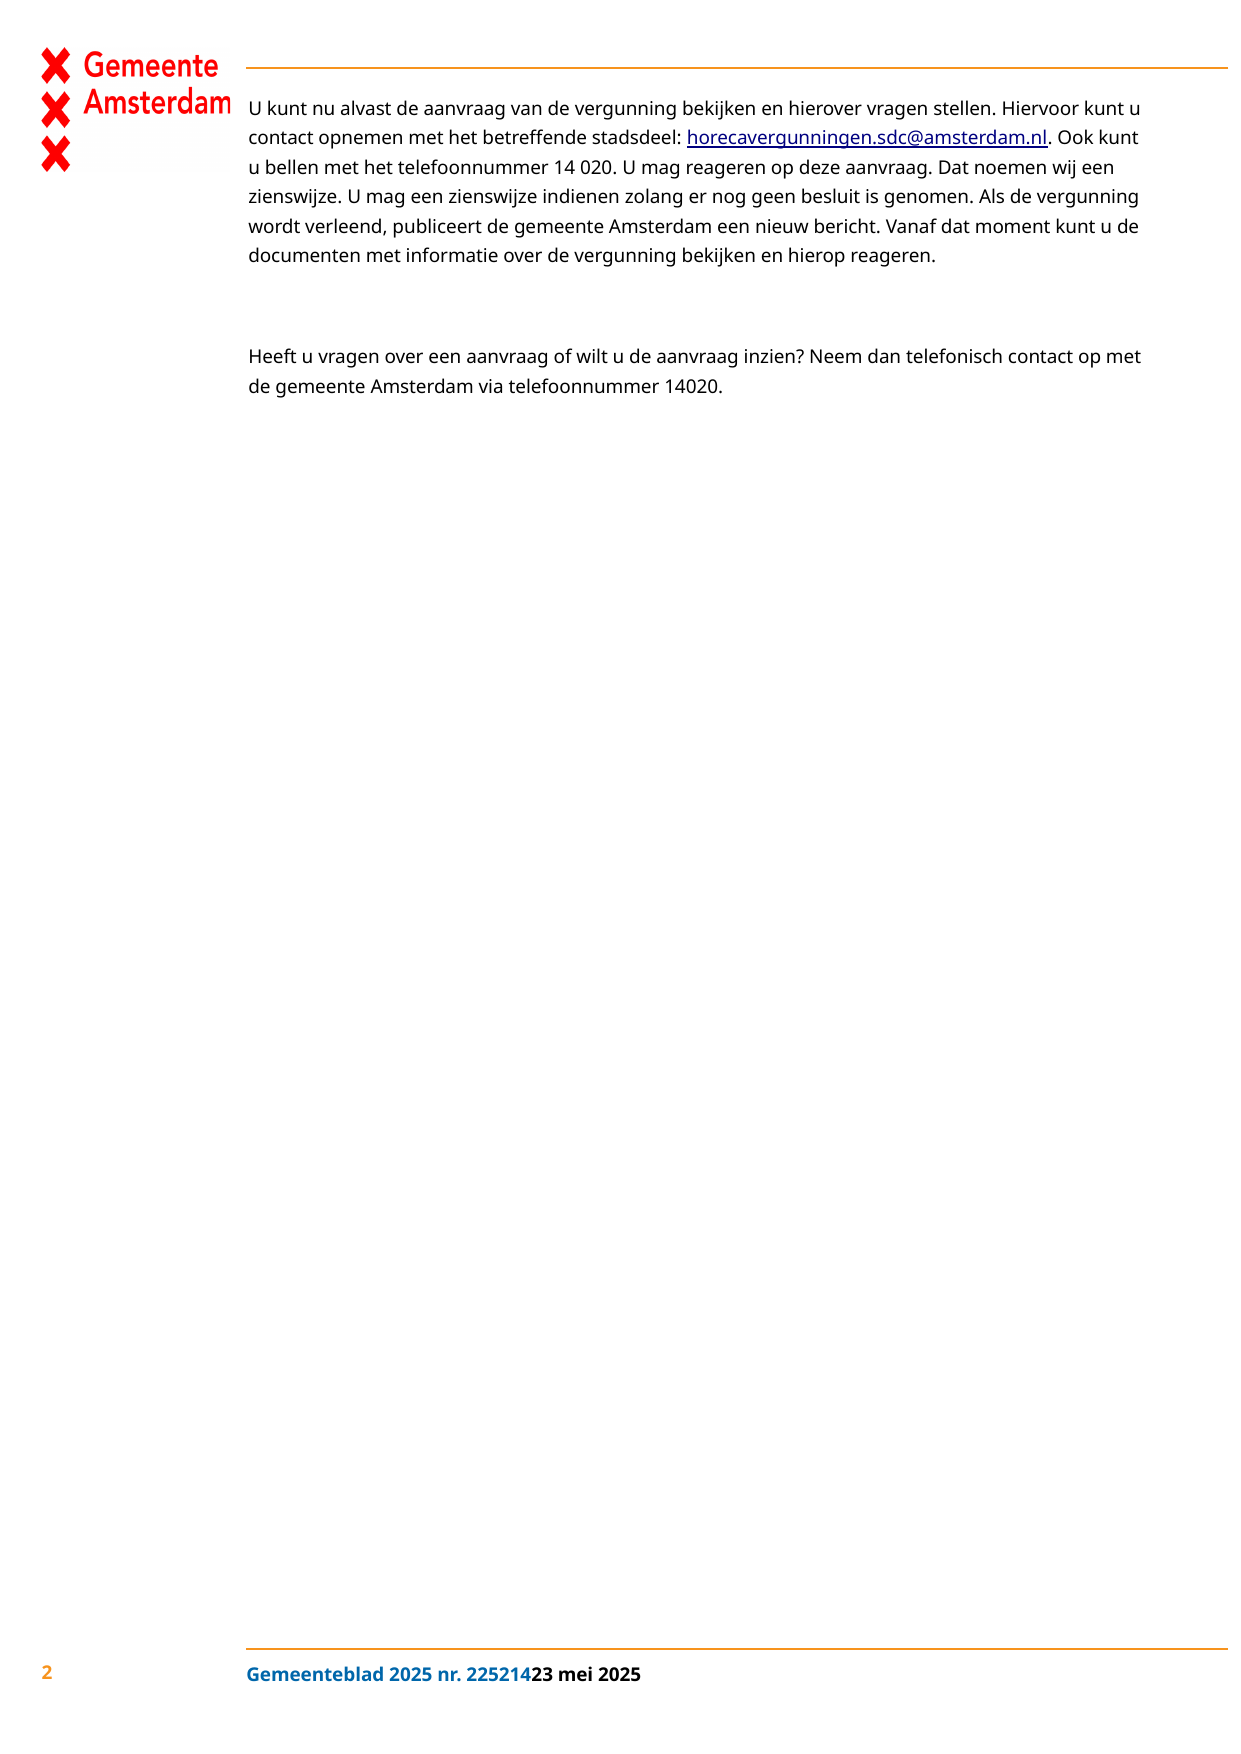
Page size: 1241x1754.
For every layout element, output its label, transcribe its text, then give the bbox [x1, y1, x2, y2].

text U kunt nu alvast de aanvraag van de vergunning bekijken en hierover vragen stellen. Hiervoor kunt u contact opnemen met het betreffende stadsdeel: horecavergunningen.sdc@amsterdam.nl. Ook kunt u bellen met het telefoonnummer 14 020. U mag reageren op deze aanvraag. Dat noemen wij een zienswijze. U mag een zienswijze indienen zolang er nog geen besluit is genomen. Als de vergunning wordt verleend, publiceert de gemeente Amsterdam een nieuw bericht. Vanaf dat moment kunt u de documenten met informatie over de vergunning bekijken en hierop reageren. [248, 95, 1152, 268]
text Heeft u vragen over een aanvraag of wilt u de aanvraag inzien? Neem dan telefonisch contact op met de gemeente Amsterdam via telefoonnummer 14020. [248, 343, 1152, 399]
picture [41, 47, 231, 172]
